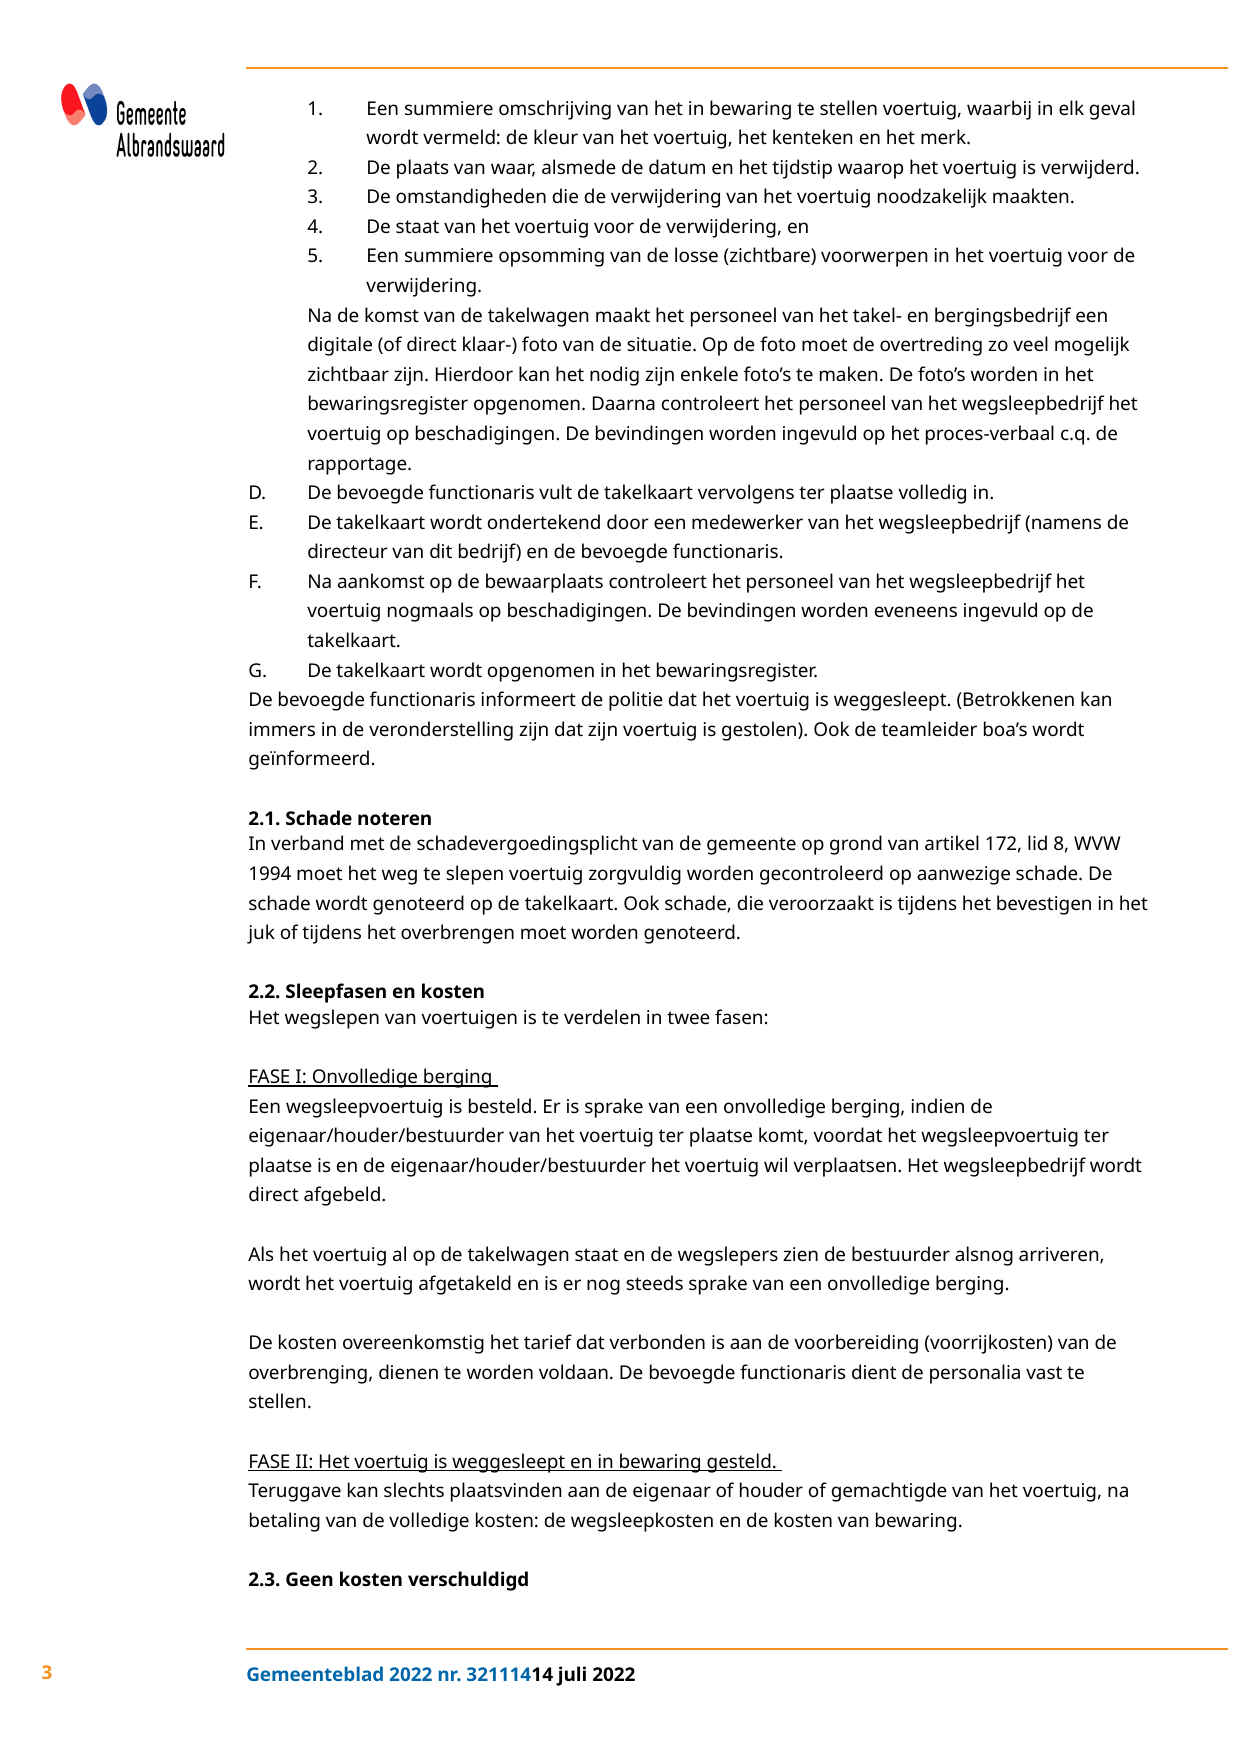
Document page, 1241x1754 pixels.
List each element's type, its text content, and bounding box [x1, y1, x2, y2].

text 2.1. Schade noteren [248, 805, 1152, 831]
text Een wegsleepvoertuig is besteld. Er is sprake van een onvolledige berging, indien de eigenaar/houder/bestuurder van het voertuig ter plaatse komt, voordat het wegsleepvoertuig ter plaatse is en de eigenaar/houder/bestuurder het voertuig wil verplaatsen. Het wegsleepbedrijf wordt direct afgebeld. [248, 1093, 1152, 1207]
text 2.2. Sleepfasen en kosten [248, 978, 1152, 1004]
text FASE II: Het voertuig is weggesleept en in bewaring gesteld. [248, 1448, 1152, 1474]
text 2.3. Geen kosten verschuldigd [248, 1566, 1152, 1592]
list De omstandigheden die de verwijdering van het voertuig noodzakelijk maakten. [307, 183, 1152, 209]
text Teruggave kan slechts plaatsvinden aan de eigenaar of houder of gemachtigde van het voertuig, na betaling van de volledige kosten: de wegsleepkosten en de kosten van bewaring. [248, 1477, 1152, 1533]
list Na aankomst op de bewaarplaats controleert het personeel van het wegsleepbedrijf het voertuig nogmaals op beschadigingen. De bevindingen worden eveneens ingevuld op de takelkaart. [248, 568, 1152, 653]
list De staat van het voertuig voor de verwijdering, en [307, 213, 1152, 239]
text In verband met de schadevergoedingsplicht van de gemeente op grond van artikel 172, lid 8, WVW 1994 moet het weg te slepen voertuig zorgvuldig worden gecontroleerd op aanwezige schade. De schade wordt genoteerd op de takelkaart. Ook schade, die veroorzaakt is tijdens het bevestigen in het juk of tijdens het overbrengen moet worden genoteerd. [248, 831, 1152, 945]
text Het wegslepen van voertuigen is te verdelen in twee fasen: [248, 1004, 1152, 1030]
list De takelkaart wordt opgenomen in het bewaringsregister. [248, 657, 1152, 683]
picture [41, 47, 231, 172]
list De takelkaart wordt ondertekend door een medewerker van het wegsleepbedrijf (namens de directeur van dit bedrijf) en de bevoegde functionaris. [248, 509, 1152, 564]
list Een summiere omschrijving van het in bewaring te stellen voertuig, waarbij in elk geval wordt vermeld: de kleur van het voertuig, het kenteken en het merk. [307, 95, 1152, 150]
list De bevoegde functionaris vult de takelkaart vervolgens ter plaatse volledig in. [248, 479, 1152, 505]
text FASE I: Onvolledige berging [248, 1063, 1152, 1089]
list Na de komst van de takelwagen maakt het personeel van het takel- en bergingsbedrijf een digitale (of direct klaar-) foto van de situatie. Op de foto moet de overtreding zo veel mogelijk zichtbaar zijn. Hierdoor kan het nodig zijn enkele foto’s te maken. De foto’s worden in het bewaringsregister opgenomen. Daarna controleert het personeel van het wegsleepbedrijf het voertuig op beschadigingen. De bevindingen worden ingevuld op het proces-verbaal c.q. de rapportage. [248, 302, 1152, 476]
text De bevoegde functionaris informeert de politie dat het voertuig is weggesleept. (Betrokkenen kan immers in de veronderstelling zijn dat zijn voertuig is gestolen). Ook de teamleider boa’s wordt geïnformeerd. [248, 686, 1152, 771]
list Een summiere opsomming van de losse (zichtbare) voorwerpen in het voertuig voor de verwijdering. [307, 243, 1152, 298]
list De plaats van waar, alsmede de datum en het tijdstip waarop het voertuig is verwijderd. [307, 154, 1152, 180]
text Als het voertuig al op de takelwagen staat en de wegslepers zien de bestuurder alsnog arriveren, wordt het voertuig afgetakeld en is er nog steeds sprake van een onvolledige berging. [248, 1241, 1152, 1296]
text De kosten overeenkomstig het tarief dat verbonden is aan de voorbereiding (voorrijkosten) van de overbrenging, dienen te worden voldaan. De bevoegde functionaris dient de personalia vast te stellen. [248, 1329, 1152, 1414]
